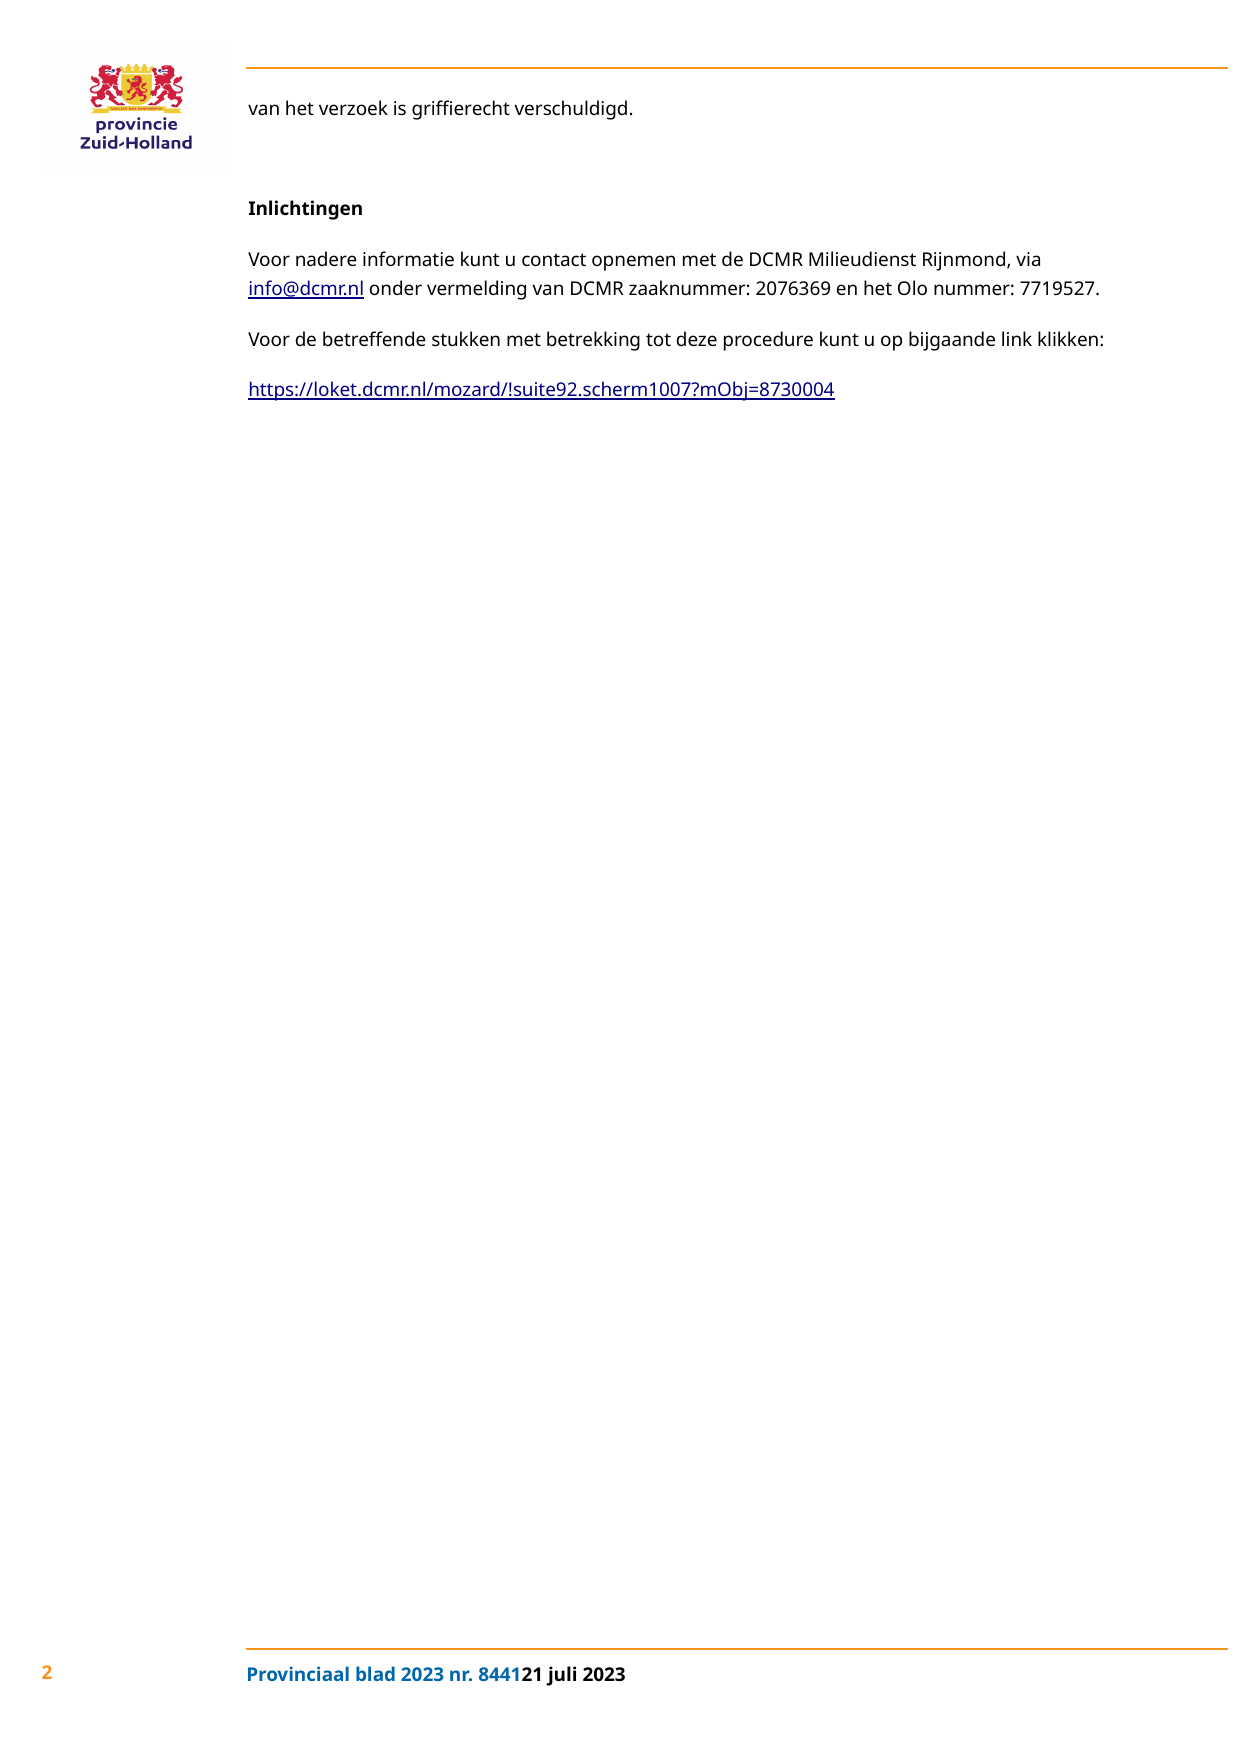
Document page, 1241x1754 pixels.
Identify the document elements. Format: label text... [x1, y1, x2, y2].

text Inlichtingen [248, 196, 1152, 221]
text https://loket.dcmr.nl/mozard/!suite92.scherm1007?mObj=8730004 [248, 376, 1152, 402]
text Voor nadere informatie kunt u contact opnemen met de DCMR Milieudienst Rijnmond, via info@dcmr.nl onder vermelding van DCMR zaaknummer: 2076369 en het Olo nummer: 7719527. [248, 246, 1152, 301]
picture [41, 47, 231, 172]
text van het verzoek is griffierecht verschuldigd. [248, 95, 1152, 121]
text Voor de betreffende stukken met betrekking tot deze procedure kunt u op bijgaande link klikken: [248, 326, 1152, 352]
